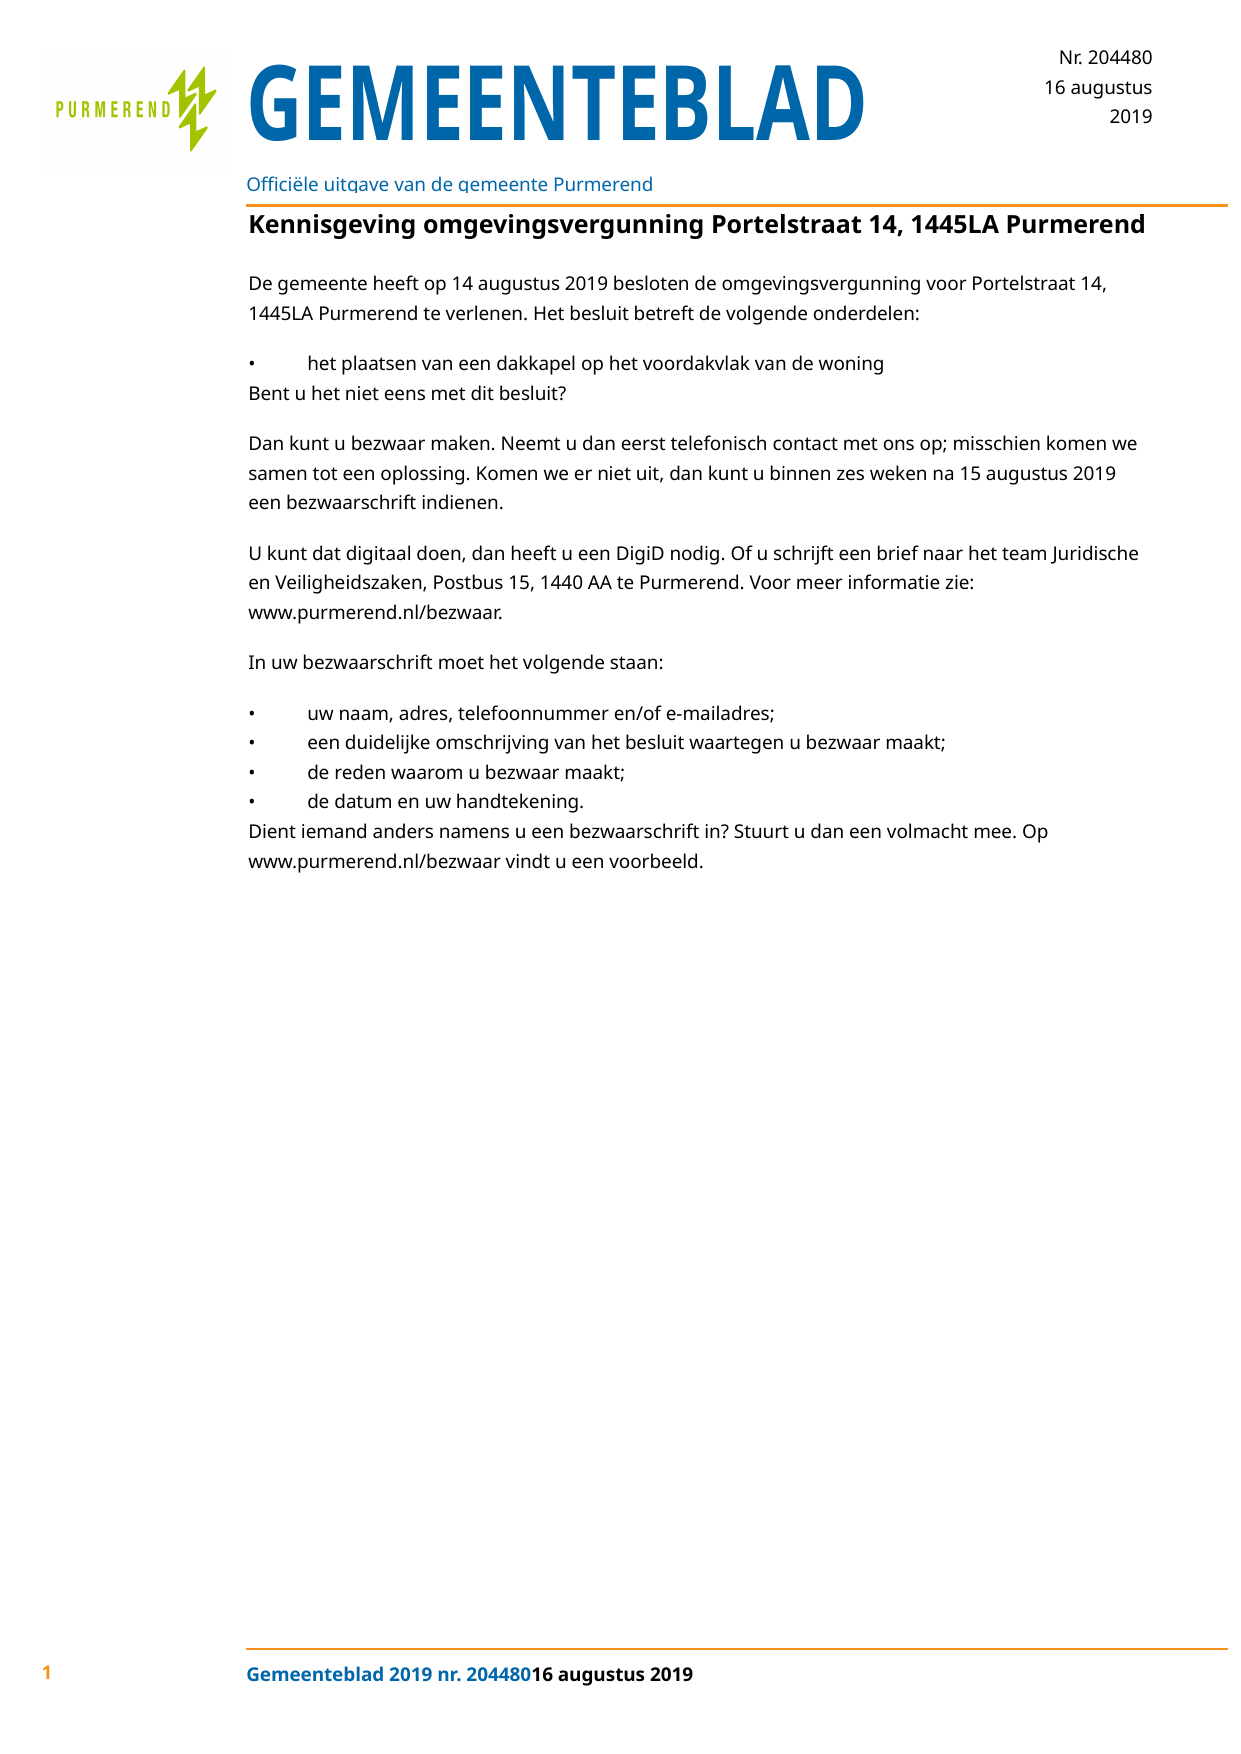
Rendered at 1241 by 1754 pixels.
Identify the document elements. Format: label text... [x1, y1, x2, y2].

text In uw bezwaarschrift moet het volgende staan: [248, 649, 1152, 675]
list de datum en uw handtekening. [248, 789, 1152, 814]
text De gemeente heeft op 14 augustus 2019 besloten de omgevingsvergunning voor Portelstraat 14, 1445LA Purmerend te verlenen. Het besluit betreft de volgende onderdelen: [248, 270, 1152, 326]
list een duidelijke omschrijving van het besluit waartegen u bezwaar maakt; [248, 729, 1152, 755]
text Dient iemand anders namens u een bezwaarschrift in? Stuurt u dan een volmacht mee. Op www.purmerend.nl/bezwaar vindt u een voorbeeld. [248, 818, 1152, 873]
text U kunt dat digitaal doen, dan heeft u een DigiD nodig. Of u schrijft een brief naar het team Juridische en Veiligheidszaken, Postbus 15, 1440 AA te Purmerend. Voor meer informatie zie: www.purmerend.nl/bezwaar. [248, 540, 1152, 625]
text Dan kunt u bezwaar maken. Neemt u dan eerst telefonisch contact met ons op; misschien komen we samen tot een oplossing. Komen we er niet uit, dan kunt u binnen zes weken na 15 augustus 2019 een bezwaarschrift indienen. [248, 430, 1152, 515]
text Bent u het niet eens met dit besluit? [248, 380, 1152, 406]
text Kennisgeving omgevingsvergunning Portelstraat 14, 1445LA Purmerend [248, 207, 1152, 241]
list uw naam, adres, telefoonnummer en/of e-mailadres; [248, 700, 1152, 726]
list het plaatsen van een dakkapel op het voordakvlak van de woning [248, 350, 1152, 376]
picture [41, 47, 231, 172]
list de reden waarom u bezwaar maakt; [248, 759, 1152, 785]
